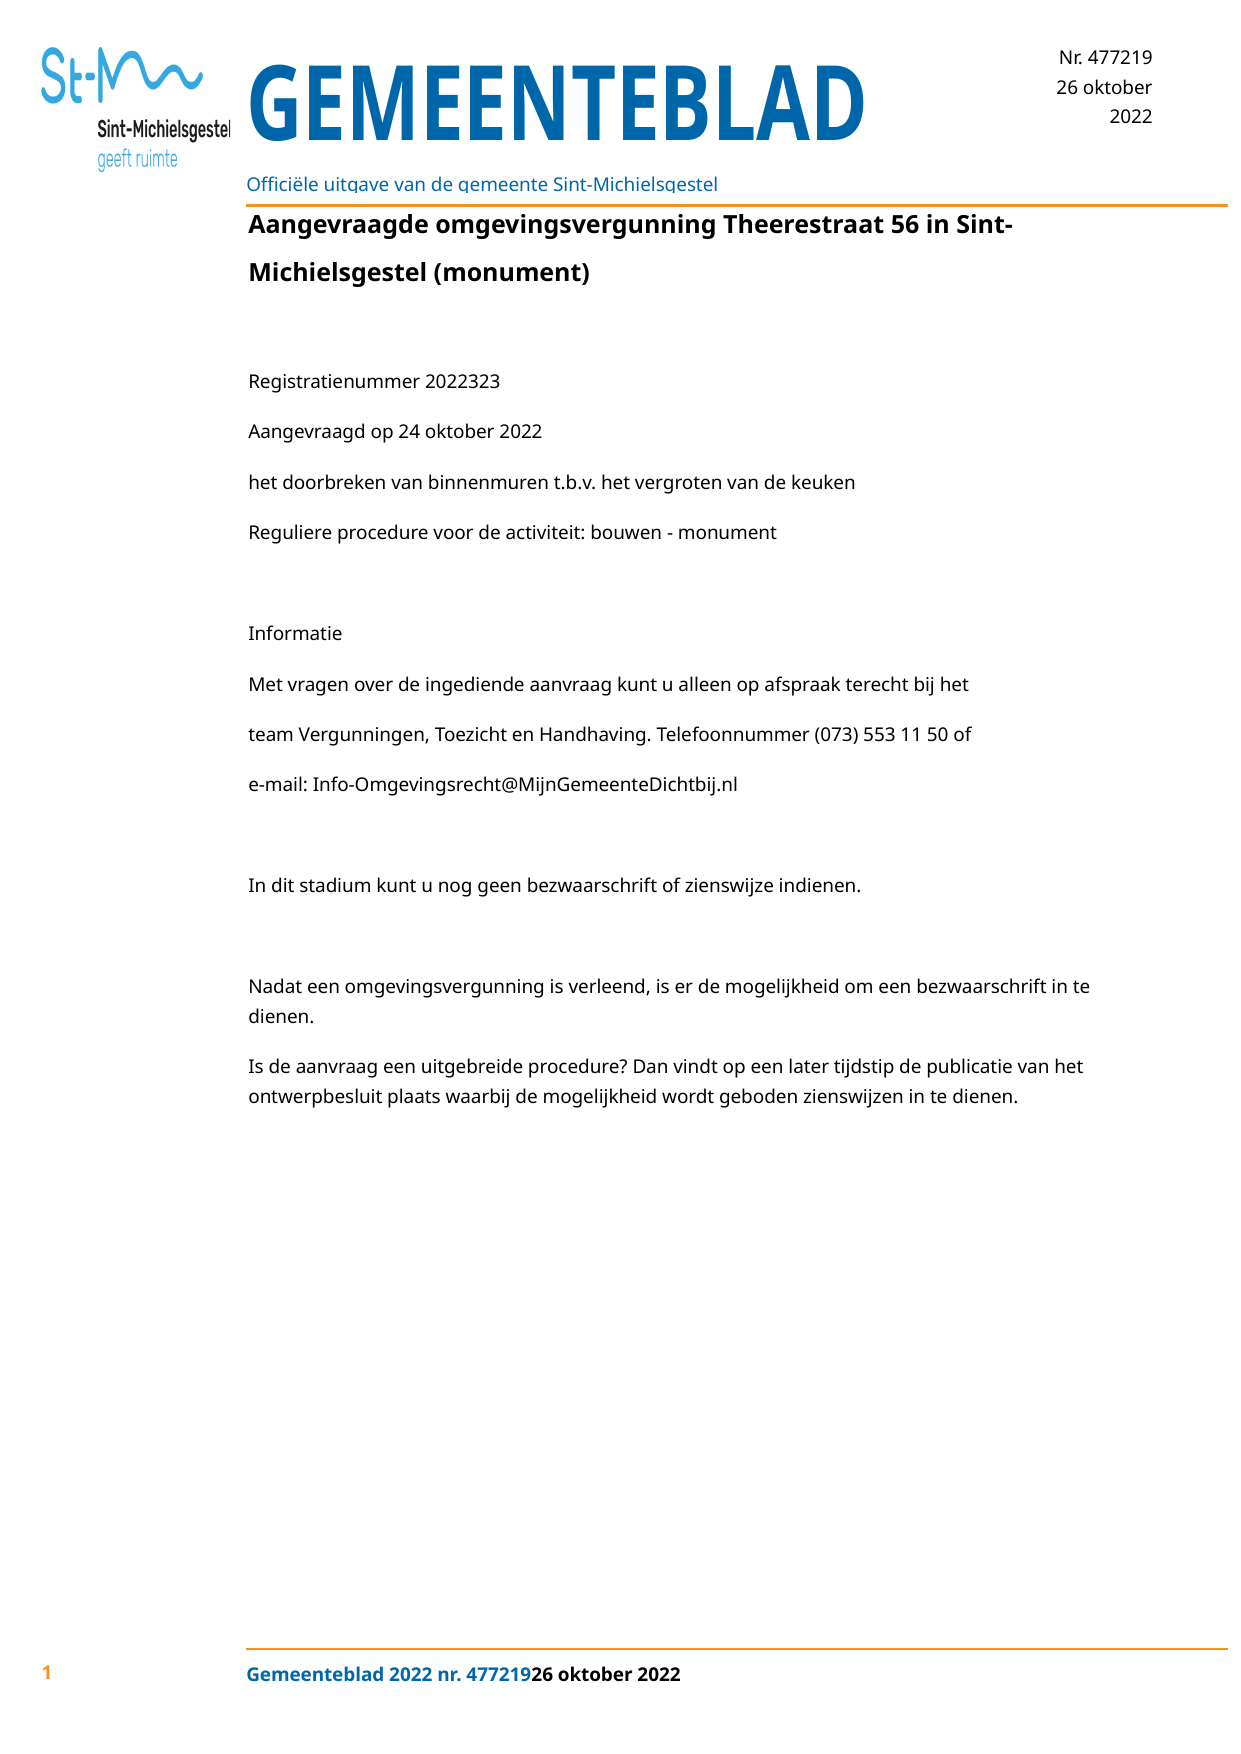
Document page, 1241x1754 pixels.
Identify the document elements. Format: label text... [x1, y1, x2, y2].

text het doorbreken van binnenmuren t.b.v. het vergroten van de keuken [248, 469, 1152, 495]
text Nadat een omgevingsvergunning is verleend, is er de mogelijkheid om een bezwaarschrift in te dienen. [248, 973, 1152, 1029]
text e-mail: Info-Omgevingsrecht@MijnGemeenteDichtbij.nl [248, 772, 1152, 797]
picture [41, 47, 231, 172]
text Reguliere procedure voor de activiteit: bouwen - monument [248, 519, 1152, 545]
text Aangevraagde omgevingsvergunning Theerestraat 56 in Sint-Michielsgestel (monument) [248, 207, 1152, 288]
text Is de aanvraag een uitgebreide procedure? Dan vindt op een later tijdstip de publicatie van het ontwerpbesluit plaats waarbij de mogelijkheid wordt geboden zienswijzen in te dienen. [248, 1053, 1152, 1109]
text Registratienummer 2022323 [248, 368, 1152, 394]
text Met vragen over de ingediende aanvraag kunt u alleen op afspraak terecht bij het [248, 671, 1152, 697]
text Aangevraagd op 24 oktober 2022 [248, 419, 1152, 444]
text Informatie [248, 620, 1152, 646]
text team Vergunningen, Toezicht en Handhaving. Telefoonnummer (073) 553 11 50 of [248, 721, 1152, 747]
text In dit stadium kunt u nog geen bezwaarschrift of zienswijze indienen. [248, 872, 1152, 898]
